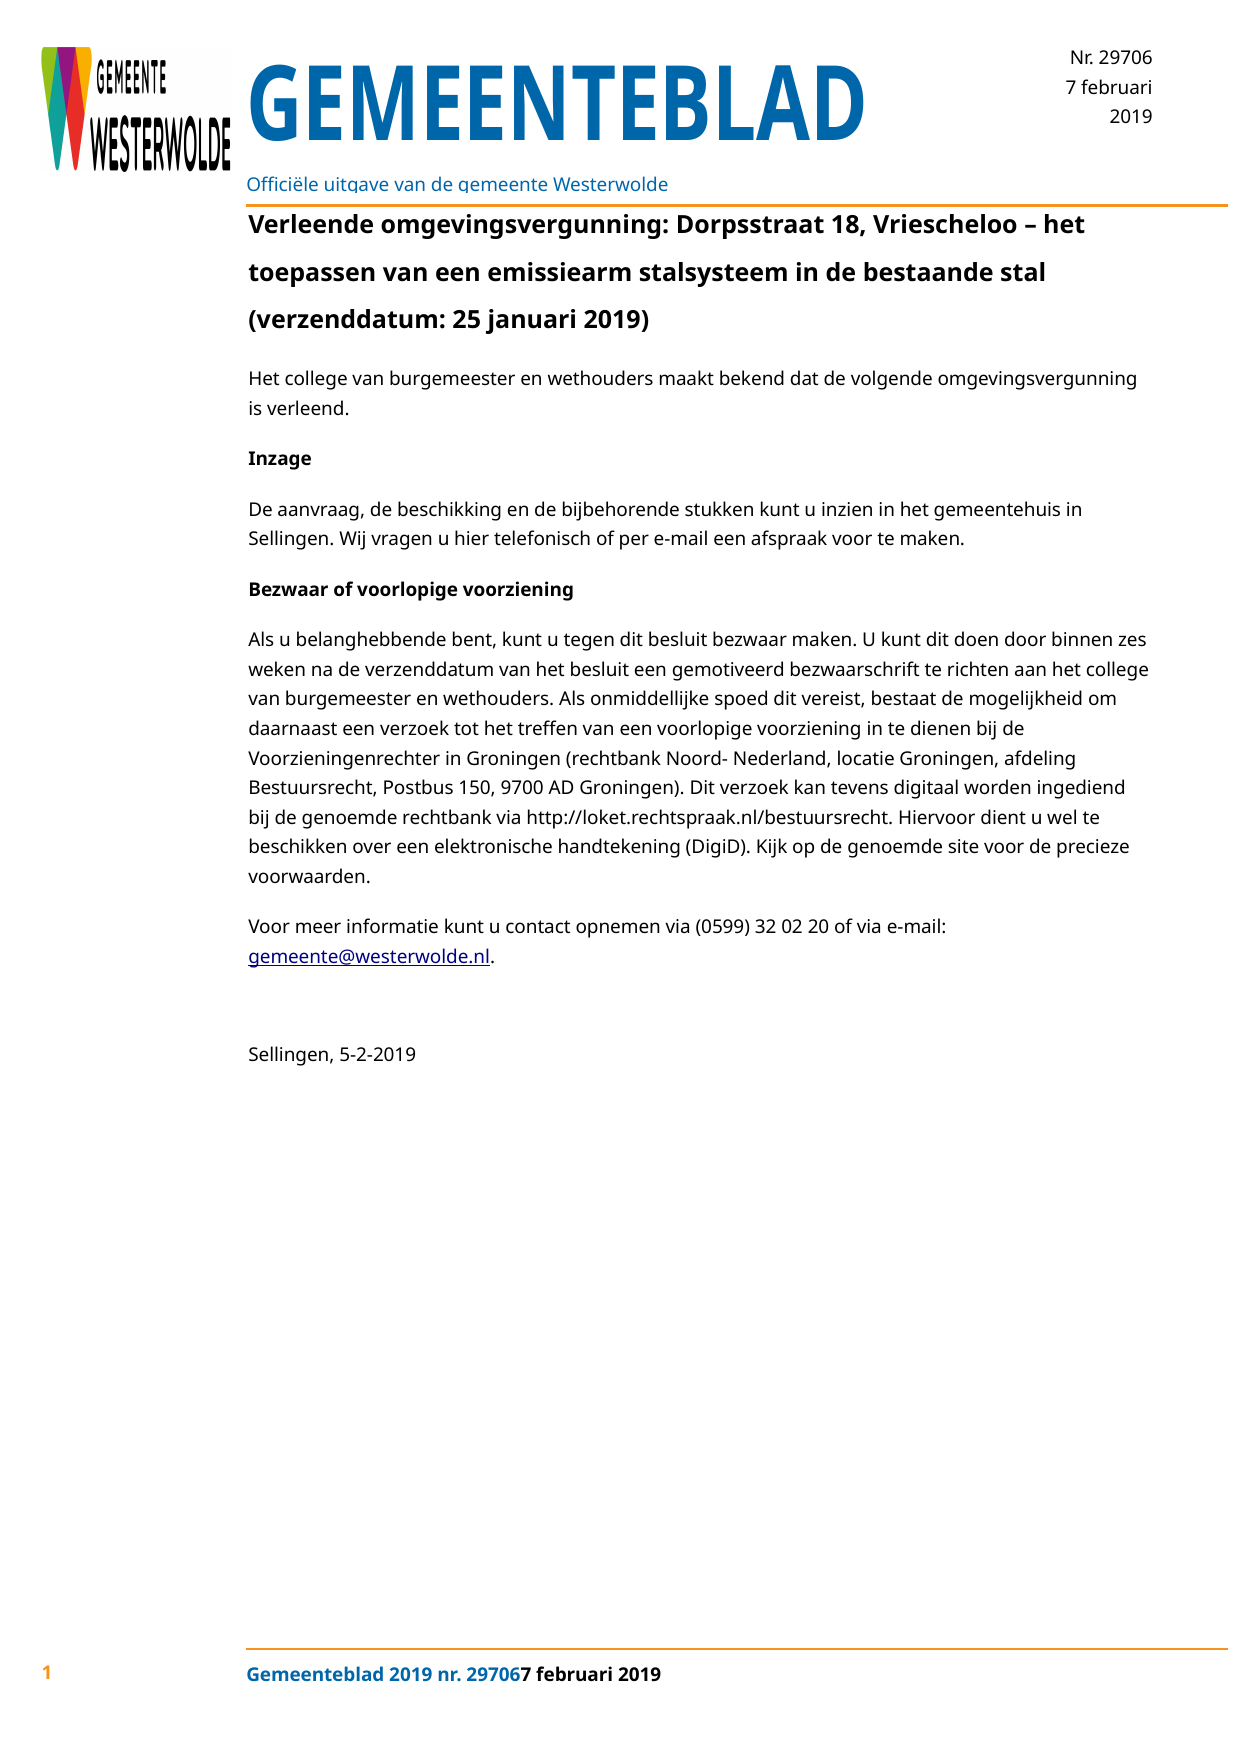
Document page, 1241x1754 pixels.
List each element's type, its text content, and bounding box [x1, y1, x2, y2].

text Voor meer informatie kunt u contact opnemen via (0599) 32 02 20 of via e-mail: gemeente@westerwolde.nl. [248, 913, 1152, 969]
picture [41, 47, 231, 172]
text Bezwaar of voorlopige voorziening [248, 576, 1152, 602]
text Het college van burgemeester en wethouders maakt bekend dat de volgende omgevingsvergunning is verleend. [248, 366, 1152, 421]
text De aanvraag, de beschikking en de bijbehorende stukken kunt u inzien in het gemeentehuis in Sellingen. Wij vragen u hier telefonisch of per e-mail een afspraak voor te maken. [248, 496, 1152, 551]
text Verleende omgevingsvergunning: Dorpsstraat 18, Vriescheloo – het toepassen van een emissiearm stalsysteem in de bestaande stal (verzenddatum: 25 januari 2019) [248, 207, 1152, 336]
text Inzage [248, 446, 1152, 471]
text Als u belanghebbende bent, kunt u tegen dit besluit bezwaar maken. U kunt dit doen door binnen zes weken na de verzenddatum van het besluit een gemotiveerd bezwaarschrift te richten aan het college van burgemeester en wethouders. Als onmiddellijke spoed dit vereist, bestaat de mogelijkheid om daarnaast een verzoek tot het treffen van een voorlopige voorziening in te dienen bij de Voorzieningenrechter in Groningen (rechtbank Noord- Nederland, locatie Groningen, afdeling Bestuursrecht, Postbus 150, 9700 AD Groningen). Dit verzoek kan tevens digitaal worden ingediend bij de genoemde rechtbank via http://loket.rechtspraak.nl/bestuursrecht. Hiervoor dient u wel te beschikken over een elektronische handtekening (DigiD). Kijk op de genoemde site voor de precieze voorwaarden. [248, 626, 1152, 889]
text Sellingen, 5-2-2019 [248, 1041, 1152, 1067]
